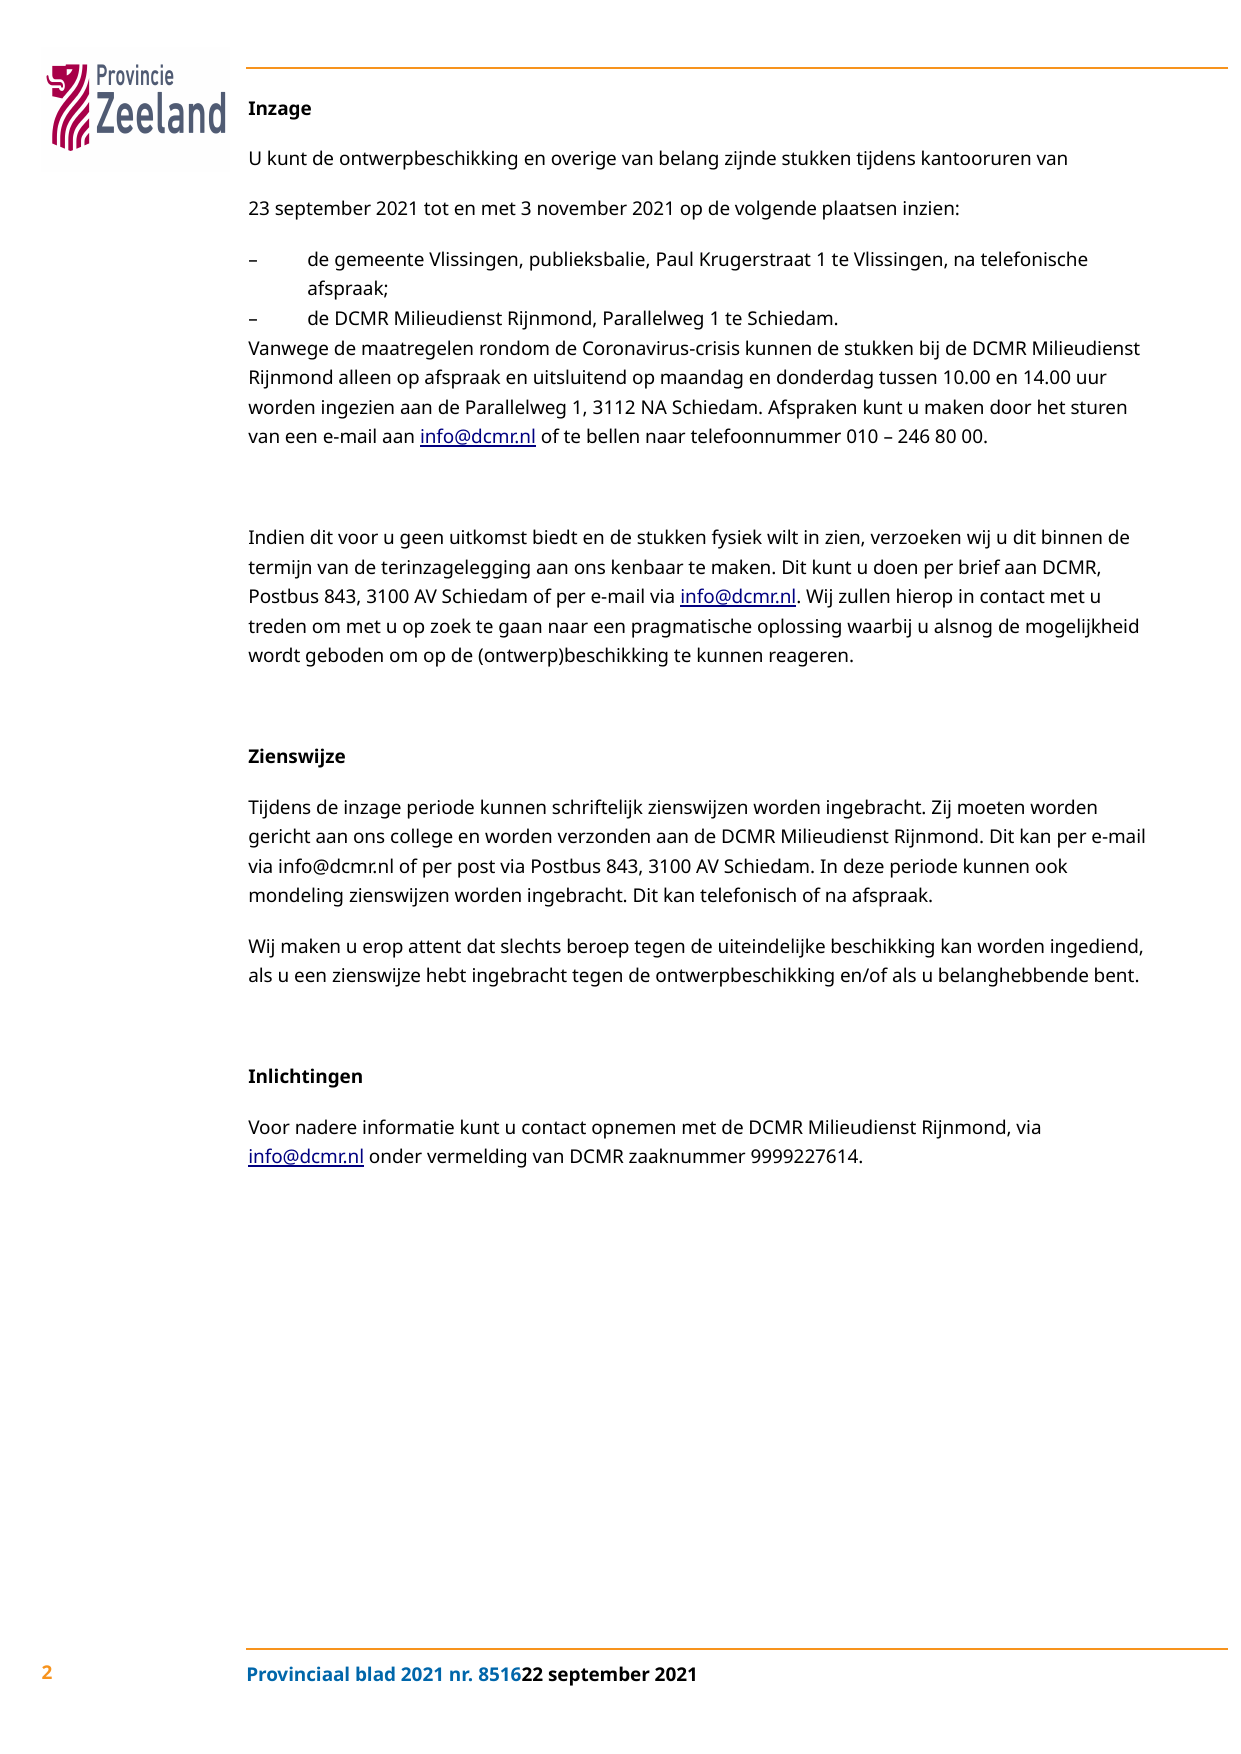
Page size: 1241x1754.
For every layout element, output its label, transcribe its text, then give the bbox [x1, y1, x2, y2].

picture [41, 47, 231, 172]
list de DCMR Milieudienst Rijnmond, Parallelweg 1 te Schiedam. [248, 305, 1152, 331]
text U kunt de ontwerpbeschikking en overige van belang zijnde stukken tijdens kantooruren van [248, 145, 1152, 171]
list de gemeente Vlissingen, publieksbalie, Paul Krugerstraat 1 te Vlissingen, na telefonische afspraak; [248, 246, 1152, 301]
text Inzage [248, 95, 1152, 121]
text Indien dit voor u geen uitkomst biedt en de stukken fysiek wilt in zien, verzoeken wij u dit binnen de termijn van de terinzagelegging aan ons kenbaar te maken. Dit kunt u doen per brief aan DCMR, Postbus 843, 3100 AV Schiedam of per e-mail via info@dcmr.nl. Wij zullen hierop in contact met u treden om met u op zoek te gaan naar een pragmatische oplossing waarbij u alsnog de mogelijkheid wordt geboden om op de (ontwerp)beschikking te kunnen reageren. [248, 524, 1152, 668]
text Wij maken u erop attent dat slechts beroep tegen de uiteindelijke beschikking kan worden ingediend, als u een zienswijze hebt ingebracht tegen de ontwerpbeschikking en/of als u belanghebbende bent. [248, 933, 1152, 988]
text Inlichtingen [248, 1063, 1152, 1089]
text Zienswijze [248, 743, 1152, 769]
text Tijdens de inzage periode kunnen schriftelijk zienswijzen worden ingebracht. Zij moeten worden gericht aan ons college en worden verzonden aan de DCMR Milieudienst Rijnmond. Dit kan per e-mail via info@dcmr.nl of per post via Postbus 843, 3100 AV Schiedam. In deze periode kunnen ook mondeling zienswijzen worden ingebracht. Dit kan telefonisch of na afspraak. [248, 794, 1152, 908]
text Voor nadere informatie kunt u contact opnemen met de DCMR Milieudienst Rijnmond, via info@dcmr.nl onder vermelding van DCMR zaaknummer 9999227614. [248, 1114, 1152, 1169]
text 23 september 2021 tot en met 3 november 2021 op de volgende plaatsen inzien: [248, 196, 1152, 221]
text Vanwege de maatregelen rondom de Coronavirus-crisis kunnen de stukken bij de DCMR Milieudienst Rijnmond alleen op afspraak en uitsluitend op maandag en donderdag tussen 10.00 en 14.00 uur worden ingezien aan de Parallelweg 1, 3112 NA Schiedam. Afspraken kunt u maken door het sturen van een e-mail aan info@dcmr.nl of te bellen naar telefoonnummer 010 – 246 80 00. [248, 335, 1152, 449]
